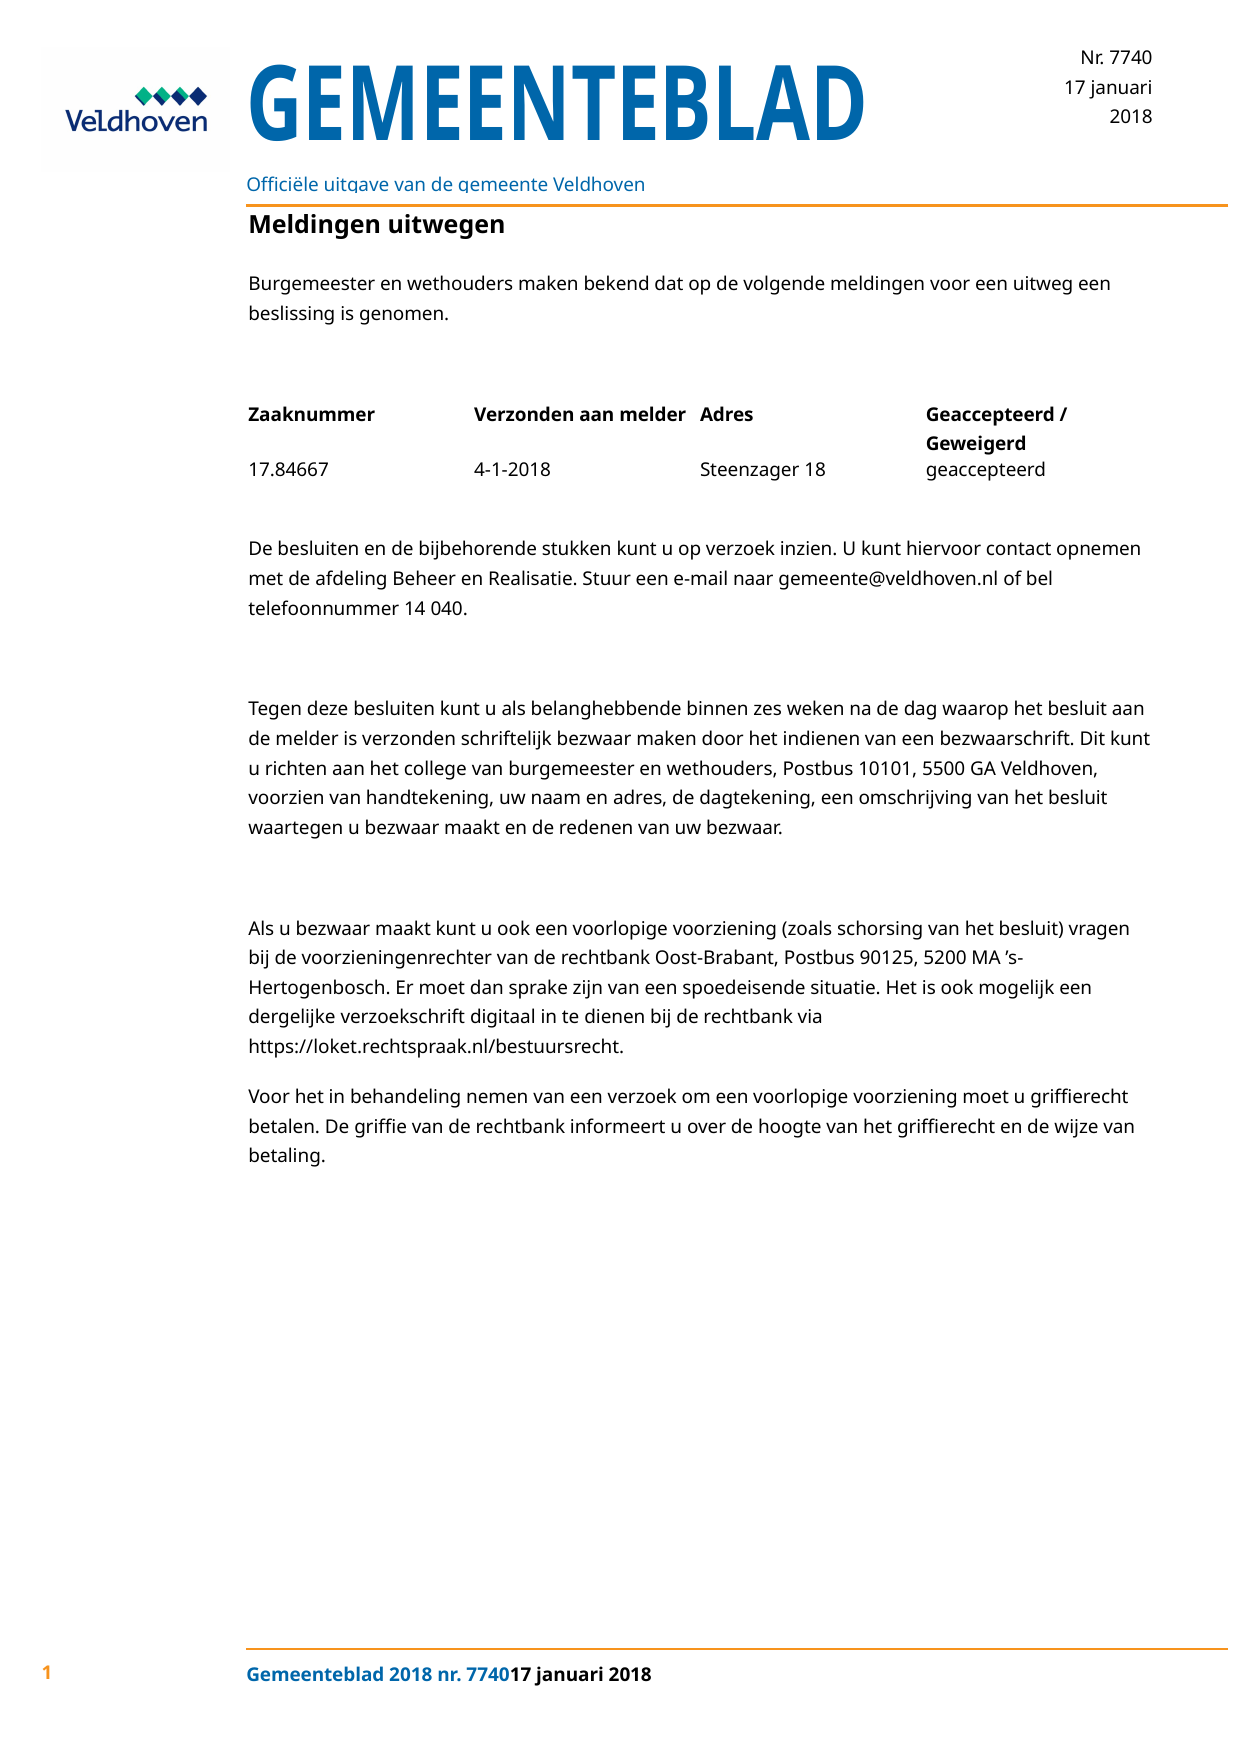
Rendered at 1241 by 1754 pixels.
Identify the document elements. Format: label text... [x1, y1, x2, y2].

text Tegen deze besluiten kunt u als belanghebbende binnen zes weken na de dag waarop het besluit aan de melder is verzonden schriftelijk bezwaar maken door het indienen van een bezwaarschrift. Dit kunt u richten aan het college van burgemeester en wethouders, Postbus 10101, 5500 GA Veldhoven, voorzien van handtekening, uw naam en adres, de dagtekening, een omschrijving van het besluit waartegen u bezwaar maakt en de redenen van uw bezwaar. [248, 696, 1152, 839]
table_cell Steenzager 18 [700, 456, 926, 482]
text Burgemeester en wethouders maken bekend dat op de volgende meldingen voor een uitweg een beslissing is genomen. [248, 270, 1152, 326]
picture [41, 47, 231, 172]
text De besluiten en de bijbehorende stukken kunt u op verzoek inzien. U kunt hiervoor contact opnemen met de afdeling Beheer en Realisatie. Stuur een e-mail naar gemeente@veldhoven.nl of bel telefoonnummer 14 040. [248, 536, 1152, 620]
table_header Geaccepteerd / Geweigerd [926, 401, 1152, 456]
table_cell 4-1-2018 [474, 456, 700, 482]
text Als u bezwaar maakt kunt u ook een voorlopige voorziening (zoals schorsing van het besluit) vragen bij de voorzieningenrechter van de rechtbank Oost-Brabant, Postbus 90125, 5200 MA ’s-Hertogenbosch. Er moet dan sprake zijn van een spoedeisende situatie. Het is ook mogelijk een dergelijke verzoekschrift digitaal in te dienen bij de rechtbank via https://loket.rechtspraak.nl/bestuursrecht. [248, 915, 1152, 1059]
table_header Adres [700, 401, 926, 456]
table_cell geaccepteerd [926, 456, 1152, 482]
table_cell 17.84667 [248, 456, 474, 482]
text Meldingen uitwegen [248, 207, 1152, 241]
table_header Zaaknummer [248, 401, 474, 456]
text Voor het in behandeling nemen van een verzoek om een voorlopige voorziening moet u griffierecht betalen. De griffie van de rechtbank informeert u over de hoogte van het griffierecht en de wijze van betaling. [248, 1083, 1152, 1168]
table_header Verzonden aan melder [474, 401, 700, 456]
